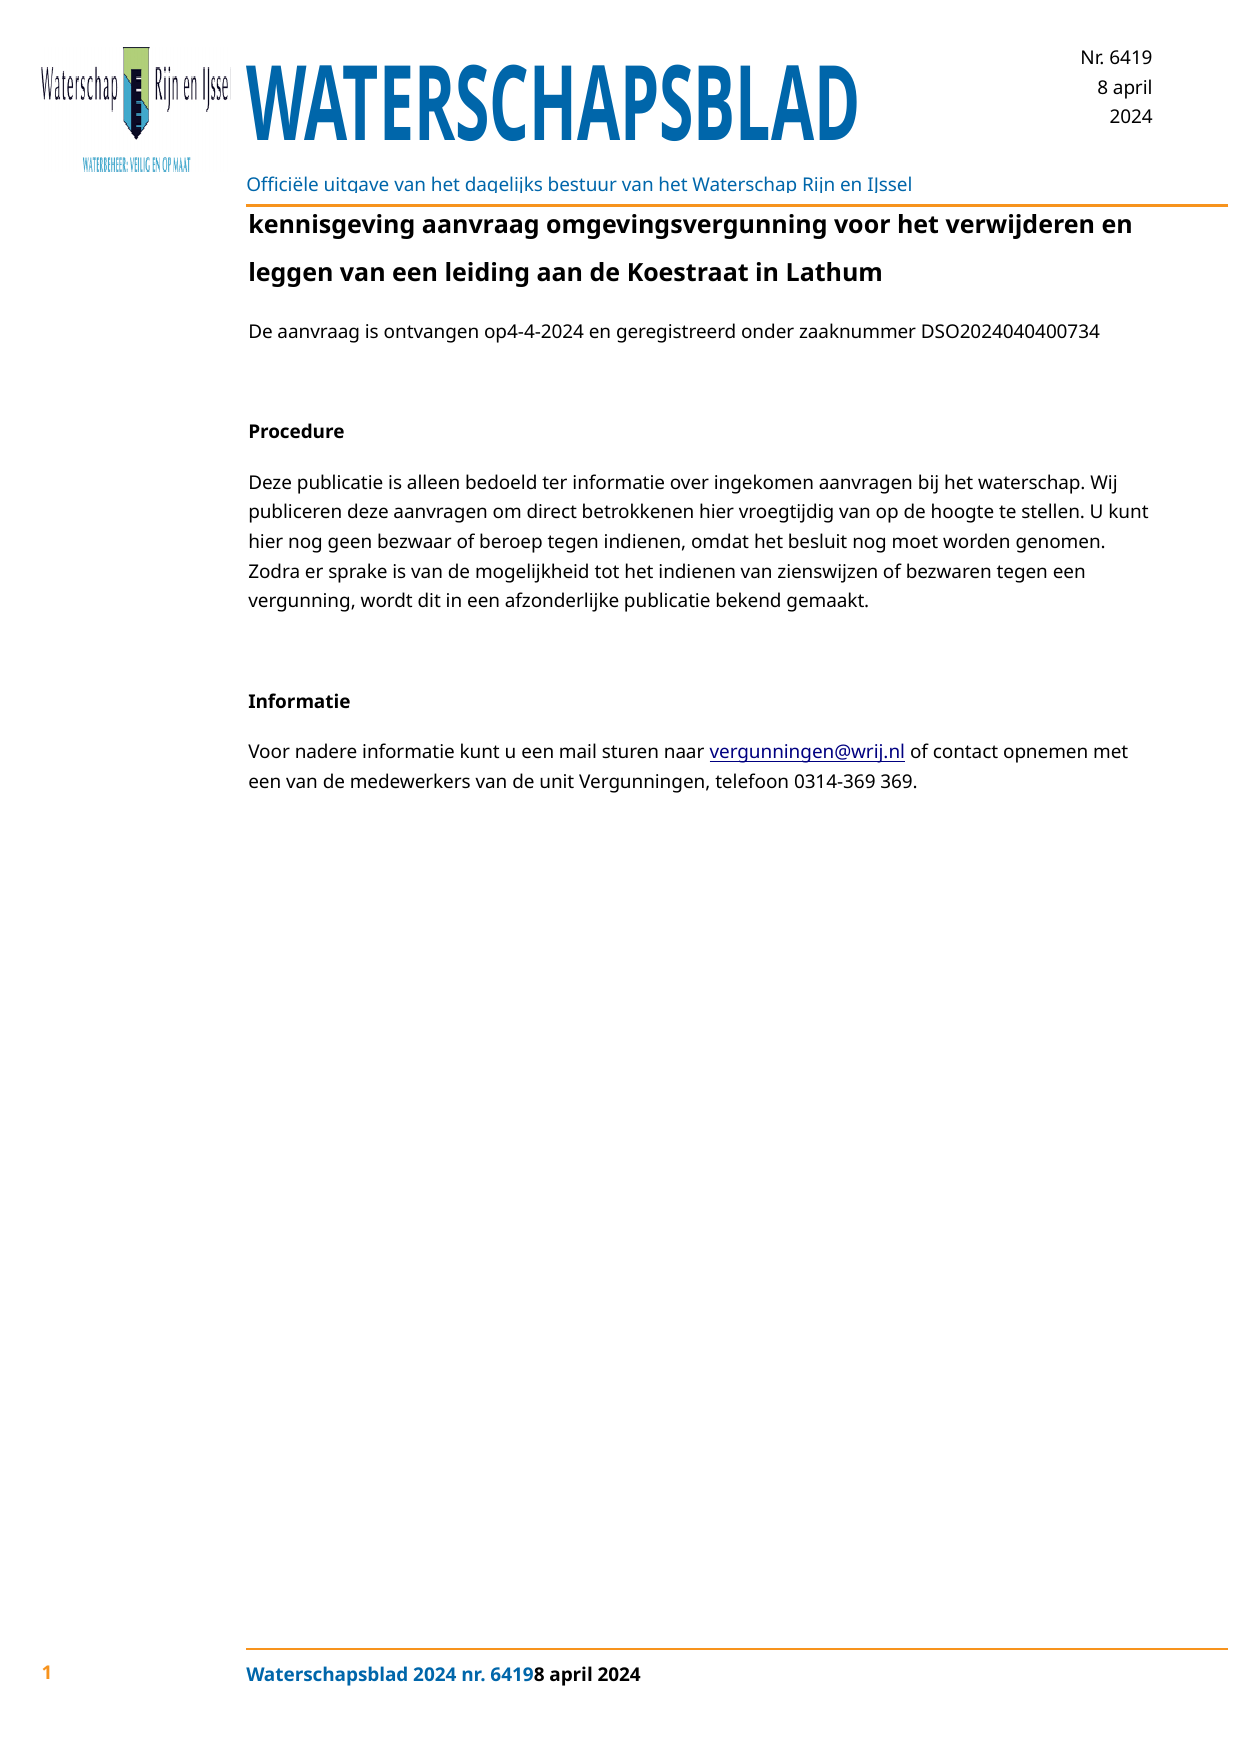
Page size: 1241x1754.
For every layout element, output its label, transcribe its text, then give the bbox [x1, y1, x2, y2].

text Deze publicatie is alleen bedoeld ter informatie over ingekomen aanvragen bij het waterschap. Wij publiceren deze aanvragen om direct betrokkenen hier vroegtijdig van op de hoogte te stellen. U kunt hier nog geen bezwaar of beroep tegen indienen, omdat het besluit nog moet worden genomen. Zodra er sprake is van de mogelijkheid tot het indienen van zienswijzen of bezwaren tegen een vergunning, wordt dit in een afzonderlijke publicatie bekend gemaakt. [248, 469, 1152, 613]
text kennisgeving aanvraag omgevingsvergunning voor het verwijderen en leggen van een leiding aan de Koestraat in Lathum [248, 207, 1152, 288]
text De aanvraag is ontvangen op4-4-2024 en geregistreerd onder zaaknummer DSO2024040400734 [248, 318, 1152, 344]
text Voor nadere informatie kunt u een mail sturen naar vergunningen@wrij.nl of contact opnemen met een van de medewerkers van de unit Vergunningen, telefoon 0314-369 369. [248, 739, 1152, 794]
picture [41, 47, 231, 172]
text Procedure [248, 419, 1152, 444]
text Informatie [248, 688, 1152, 714]
